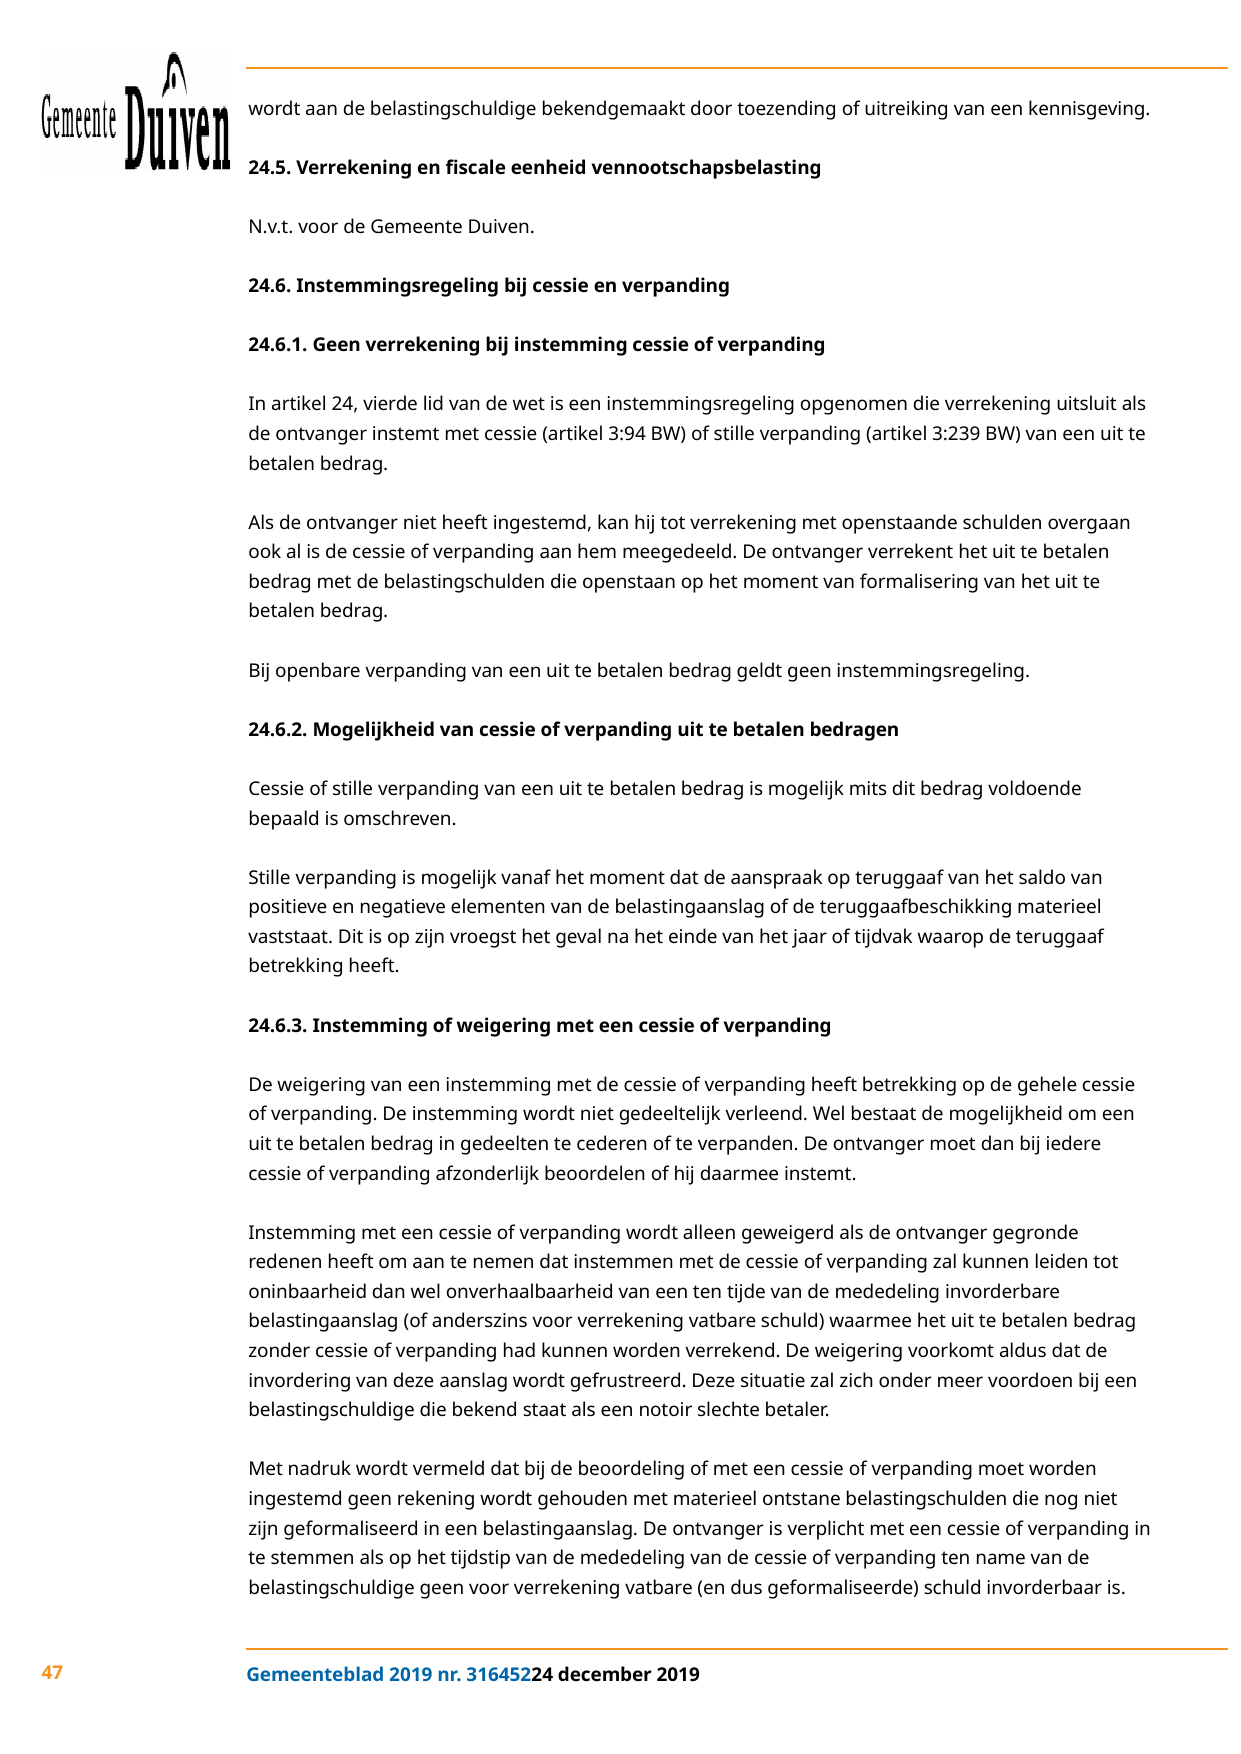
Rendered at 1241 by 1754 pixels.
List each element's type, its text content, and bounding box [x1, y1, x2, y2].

text 24.6.3. Instemming of weigering met een cessie of verpanding [248, 1012, 1152, 1038]
text De weigering van een instemming met de cessie of verpanding heeft betrekking op de gehele cessie of verpanding. De instemming wordt niet gedeeltelijk verleend. Wel bestaat de mogelijkheid om een uit te betalen bedrag in gedeelten te cederen of te verpanden. De ontvanger moet dan bij iedere cessie of verpanding afzonderlijk beoordelen of hij daarmee instemt. [248, 1071, 1152, 1186]
text Met nadruk wordt vermeld dat bij de beoordeling of met een cessie of verpanding moet worden ingestemd geen rekening wordt gehouden met materieel ontstane belastingschulden die nog niet zijn geformaliseerd in een belastingaanslag. De ontvanger is verplicht met een cessie of verpanding in te stemmen als op het tijdstip van de mededeling van de cessie of verpanding ten name van de belastingschuldige geen voor verrekening vatbare (en dus geformaliseerde) schuld invorderbaar is. [248, 1456, 1152, 1600]
text 24.6. Instemmingsregeling bij cessie en verpanding [248, 272, 1152, 298]
picture [41, 47, 231, 172]
text Stille verpanding is mogelijk vanaf het moment dat de aanspraak op teruggaaf van het saldo van positieve en negatieve elementen van de belastingaanslag of de teruggaafbeschikking materieel vaststaat. Dit is op zijn vroegst het geval na het einde van het jaar of tijdvak waarop de teruggaaf betrekking heeft. [248, 864, 1152, 978]
text wordt aan de belastingschuldige bekendgemaakt door toezending of uitreiking van een kennisgeving. [248, 95, 1152, 121]
text Instemming met een cessie of verpanding wordt alleen geweigerd als de ontvanger gegronde redenen heeft om aan te nemen dat instemmen met de cessie of verpanding zal kunnen leiden tot oninbaarheid dan wel onverhaalbaarheid van een ten tijde van de mededeling invorderbare belastingaanslag (of anderszins voor verrekening vatbare schuld) waarmee het uit te betalen bedrag zonder cessie of verpanding had kunnen worden verrekend. De weigering voorkomt aldus dat de invordering van deze aanslag wordt gefrustreerd. Deze situatie zal zich onder meer voordoen bij een belastingschuldige die bekend staat als een notoir slechte betaler. [248, 1219, 1152, 1422]
text Bij openbare verpanding van een uit te betalen bedrag geldt geen instemmingsregeling. [248, 657, 1152, 683]
text 24.6.2. Mogelijkheid van cessie of verpanding uit te betalen bedragen [248, 716, 1152, 742]
text 24.5. Verrekening en fiscale eenheid vennootschapsbelasting [248, 154, 1152, 180]
text Als de ontvanger niet heeft ingestemd, kan hij tot verrekening met openstaande schulden overgaan ook al is de cessie of verpanding aan hem meegedeeld. De ontvanger verrekent het uit te betalen bedrag met de belastingschulden die openstaan op het moment van formalisering van het uit te betalen bedrag. [248, 509, 1152, 623]
text In artikel 24, vierde lid van de wet is een instemmingsregeling opgenomen die verrekening uitsluit als de ontvanger instemt met cessie (artikel 3:94 BW) of stille verpanding (artikel 3:239 BW) van een uit te betalen bedrag. [248, 391, 1152, 476]
text Cessie of stille verpanding van een uit te betalen bedrag is mogelijk mits dit bedrag voldoende bepaald is omschreven. [248, 775, 1152, 831]
text N.v.t. voor de Gemeente Duiven. [248, 213, 1152, 239]
text 24.6.1. Geen verrekening bij instemming cessie of verpanding [248, 331, 1152, 357]
